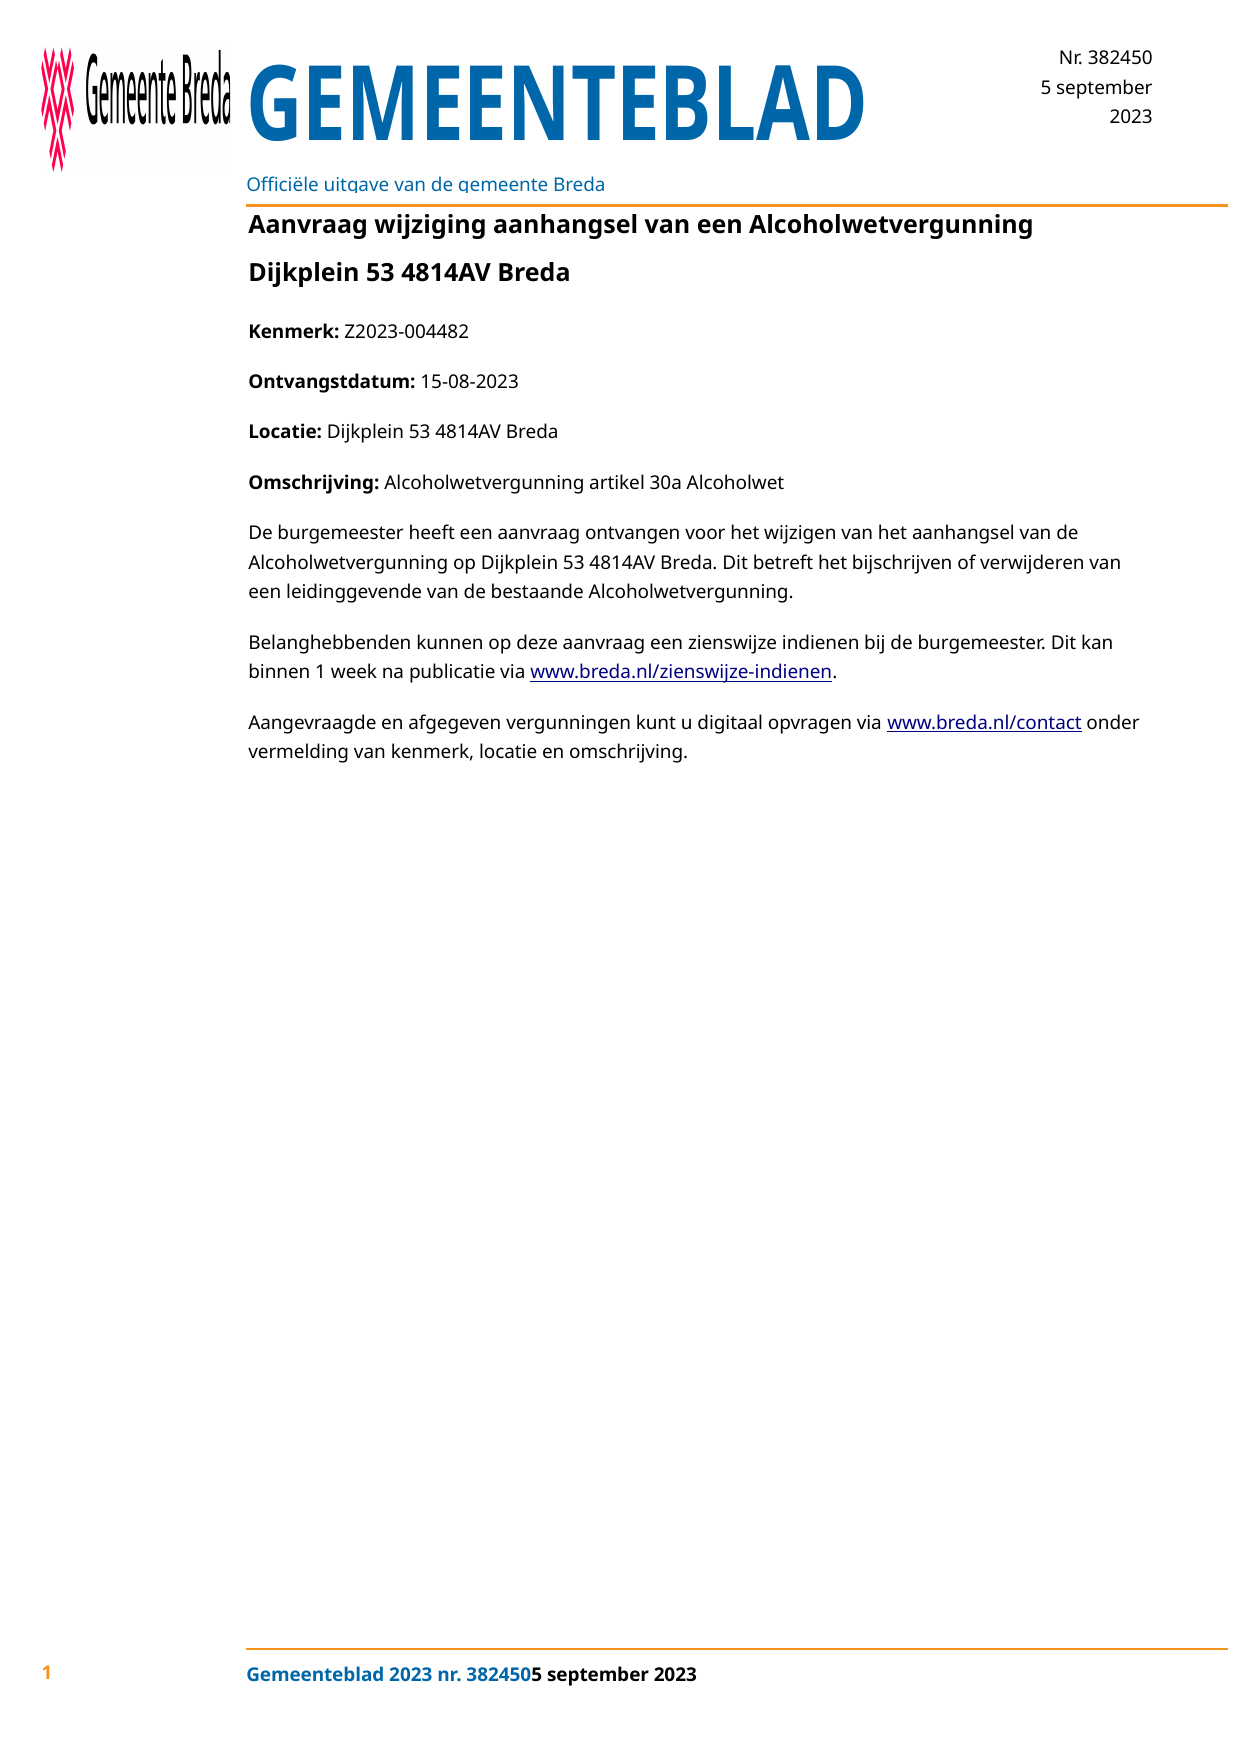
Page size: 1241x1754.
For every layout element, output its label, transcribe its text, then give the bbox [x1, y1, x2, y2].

picture [41, 47, 231, 172]
text Aanvraag wijziging aanhangsel van een Alcoholwetvergunning Dijkplein 53 4814AV Breda [248, 207, 1152, 288]
text Ontvangstdatum: 15-08-2023 [248, 368, 1152, 394]
text Belanghebbenden kunnen op deze aanvraag een zienswijze indienen bij de burgemeester. Dit kan binnen 1 week na publicatie via www.breda.nl/zienswijze-indienen. [248, 629, 1152, 684]
text Kenmerk: Z2023-004482 [248, 318, 1152, 344]
text Aangevraagde en afgegeven vergunningen kunt u digitaal opvragen via www.breda.nl/contact onder vermelding van kenmerk, locatie en omschrijving. [248, 709, 1152, 764]
text Locatie: Dijkplein 53 4814AV Breda [248, 419, 1152, 444]
text Omschrijving: Alcoholwetvergunning artikel 30a Alcoholwet [248, 469, 1152, 495]
text De burgemeester heeft een aanvraag ontvangen voor het wijzigen van het aanhangsel van de Alcoholwetvergunning op Dijkplein 53 4814AV Breda. Dit betreft het bijschrijven of verwijderen van een leidinggevende van de bestaande Alcoholwetvergunning. [248, 519, 1152, 604]
